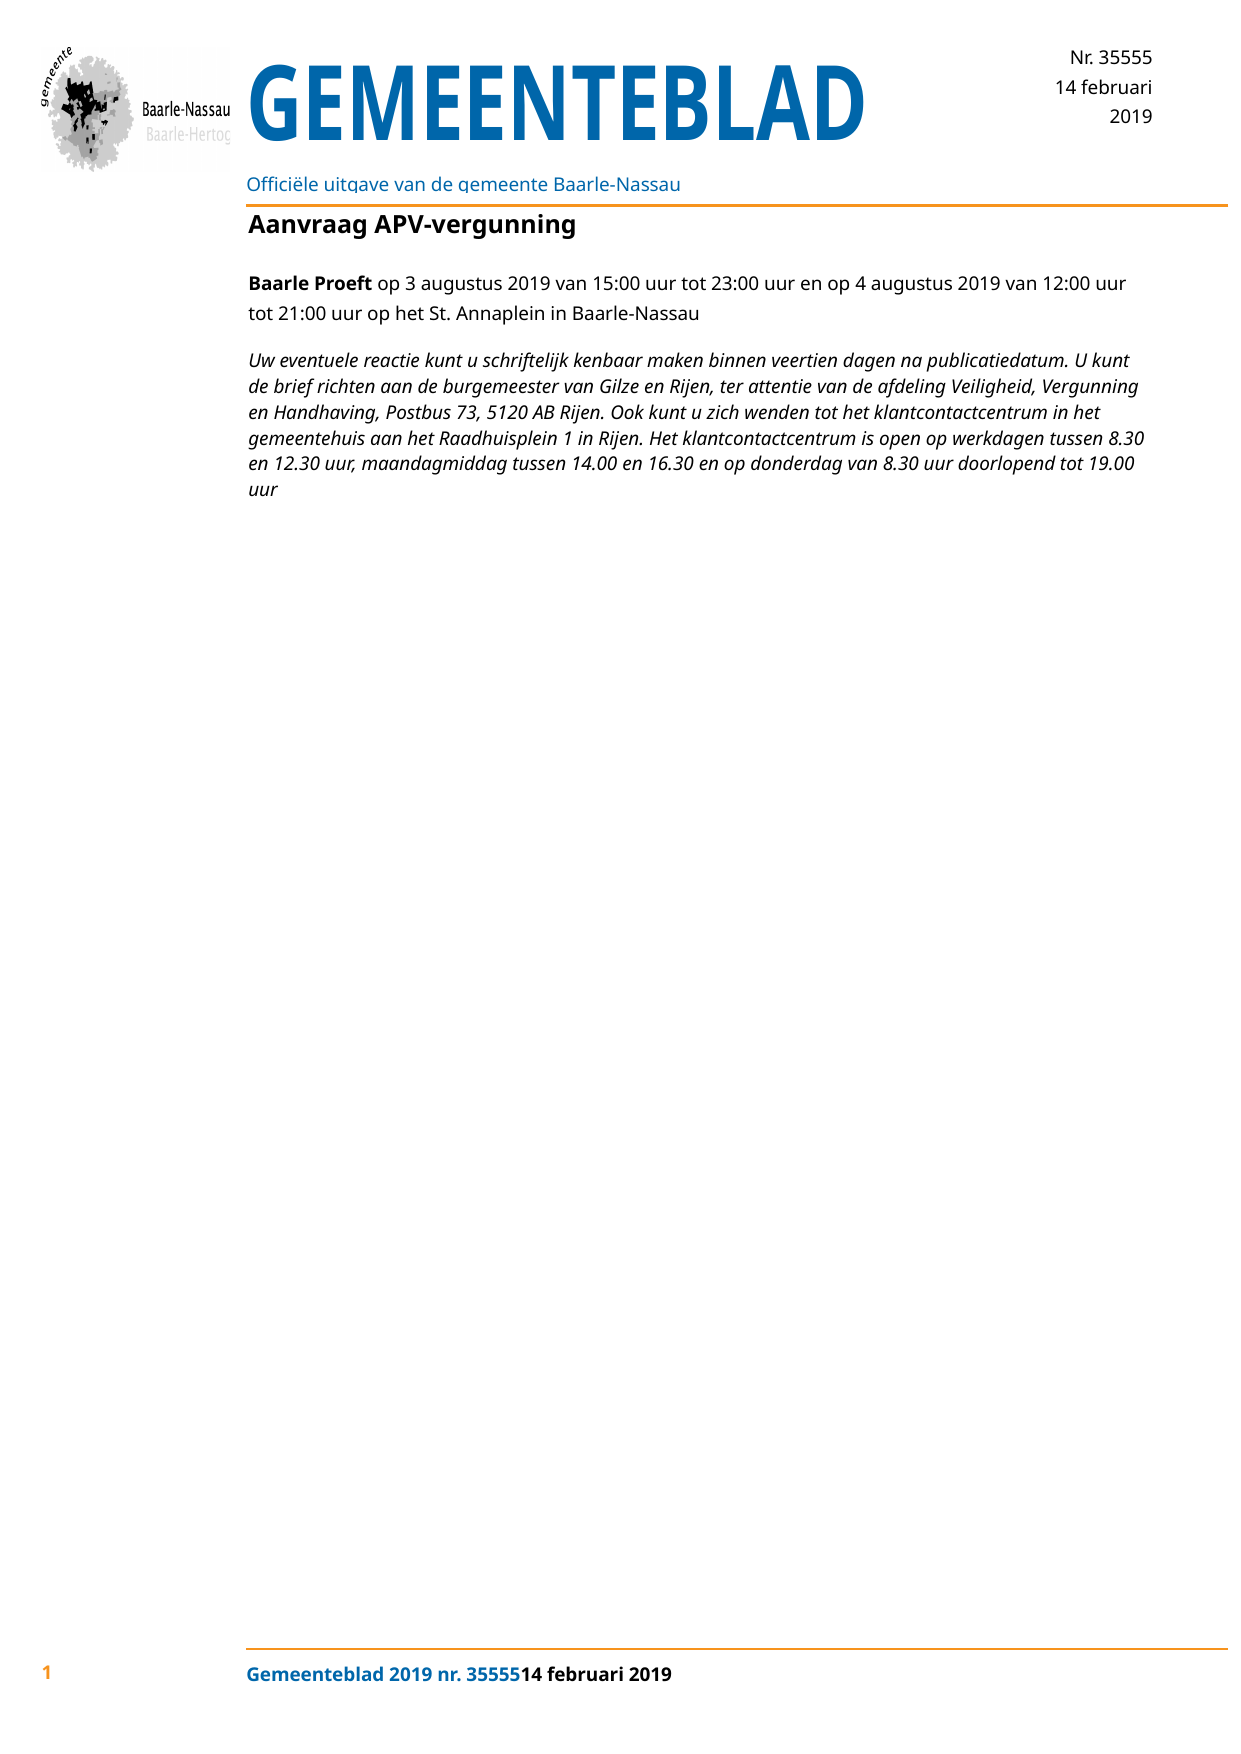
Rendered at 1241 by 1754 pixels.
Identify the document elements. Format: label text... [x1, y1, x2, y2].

text Uw eventuele reactie kunt u schriftelijk kenbaar maken binnen veertien dagen na publicatiedatum. U kunt de brief richten aan de burgemeester van Gilze en Rijen, ter attentie van de afdeling Veiligheid, Vergunning en Handhaving, Postbus 73, 5120 AB Rijen. Ook kunt u zich wenden tot het klantcontactcentrum in het gemeentehuis aan het Raadhuisplein 1 in Rijen. Het klantcontactcentrum is open op werkdagen tussen 8.30 en 12.30 uur, maandagmiddag tussen 14.00 en 16.30 en op donderdag van 8.30 uur doorlopend tot 19.00 uur [248, 348, 1152, 502]
picture [41, 47, 231, 172]
text Baarle Proeft op 3 augustus 2019 van 15:00 uur tot 23:00 uur en op 4 augustus 2019 van 12:00 uur tot 21:00 uur op het St. Annaplein in Baarle-Nassau [248, 270, 1152, 326]
text Aanvraag APV-vergunning [248, 207, 1152, 241]
